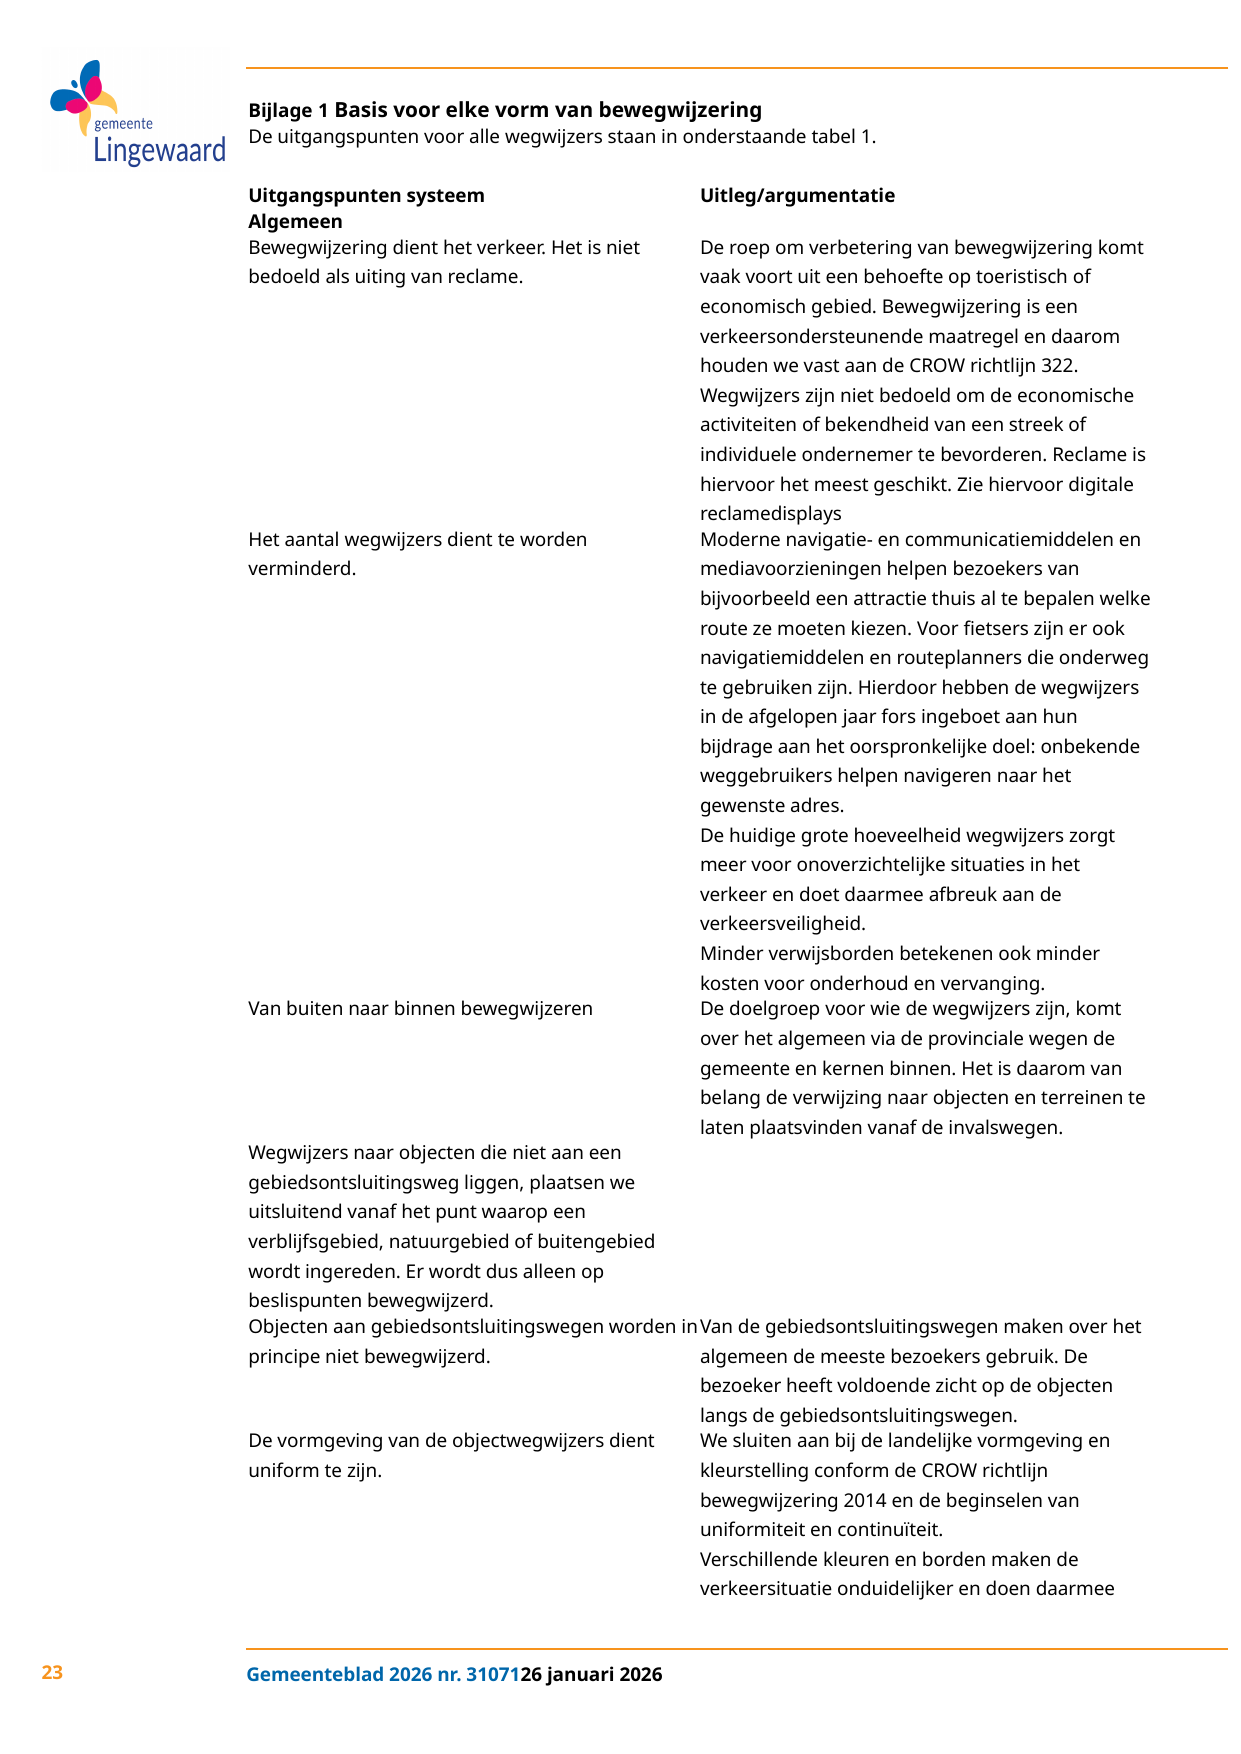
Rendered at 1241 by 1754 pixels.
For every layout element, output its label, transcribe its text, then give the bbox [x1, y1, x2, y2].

table_cell Wegwijzers naar objecten die niet aan een gebiedsontsluitingsweg liggen, plaatsen we uitsluitend vanaf het punt waarop een verblijfsgebied, natuurgebied of buitengebied wordt ingereden. Er wordt dus alleen op beslispunten bewegwijzerd. [248, 1140, 700, 1313]
table_cell [700, 1140, 1152, 1313]
table_cell Bewegwijzering dient het verkeer. Het is niet bedoeld als uiting van reclame. [248, 234, 700, 526]
table_cell Objecten aan gebiedsontsluitingswegen worden in principe niet bewegwijzerd. [248, 1313, 700, 1428]
text Bijlage 1 Basis voor elke vorm van bewegwijzering [248, 95, 1152, 123]
table_cell Het aantal wegwijzers dient te worden verminderd. [248, 526, 700, 996]
table_header Uitgangspunten systeem [248, 183, 700, 208]
table_cell Moderne navigatie- en communicatiemiddelen en mediavoorzieningen helpen bezoekers van bijvoorbeeld een attractie thuis al te bepalen welke route ze moeten kiezen. Voor fietsers zijn er ook navigatiemiddelen en routeplanners die onderweg te gebruiken zijn. Hierdoor hebben de wegwijzers in de afgelopen jaar fors ingeboet aan hun bijdrage aan het oorspronkelijke doel: onbekende weggebruikers helpen navigeren naar het gewenste adres. De huidige grote hoeveelheid wegwijzers zorgt meer voor onoverzichtelijke situaties in het verkeer en doet daarmee afbreuk aan de verkeersveiligheid. Minder verwijsborden betekenen ook minder kosten voor onderhoud en vervanging. [700, 526, 1152, 996]
picture [41, 47, 231, 172]
table_cell De doelgroep voor wie de wegwijzers zijn, komt over het algemeen via de provinciale wegen de gemeente en kernen binnen. Het is daarom van belang de verwijzing naar objecten en terreinen te laten plaatsvinden vanaf de invalswegen. [700, 996, 1152, 1139]
table_cell De roep om verbetering van bewegwijzering komt vaak voort uit een behoefte op toeristisch of economisch gebied. Bewegwijzering is een verkeersondersteunende maatregel en daarom houden we vast aan de CROW richtlijn 322. Wegwijzers zijn niet bedoeld om de economische activiteiten of bekendheid van een streek of individuele ondernemer te bevorderen. Reclame is hiervoor het meest geschikt. Zie hiervoor digitale reclamedisplays [700, 234, 1152, 526]
text De uitgangspunten voor alle wegwijzers staan in onderstaande tabel 1. [248, 123, 1152, 149]
table_cell De vormgeving van de objectwegwijzers dient uniform te zijn. [248, 1428, 700, 1601]
table_cell Van buiten naar binnen bewegwijzeren [248, 996, 700, 1139]
table_header Uitleg/argumentatie [700, 183, 1152, 208]
table_cell We sluiten aan bij de landelijke vormgeving en kleurstelling conform de CROW richtlijn bewegwijzering 2014 en de beginselen van uniformiteit en continuïteit. Verschillende kleuren en borden maken de verkeersituatie onduidelijker en doen daarmee [700, 1428, 1152, 1601]
table_cell Algemeen [248, 208, 700, 234]
table_cell [700, 208, 1152, 234]
table_cell Van de gebiedsontsluitingswegen maken over het algemeen de meeste bezoekers gebruik. De bezoeker heeft voldoende zicht op de objecten langs de gebiedsontsluitingswegen. [700, 1313, 1152, 1428]
